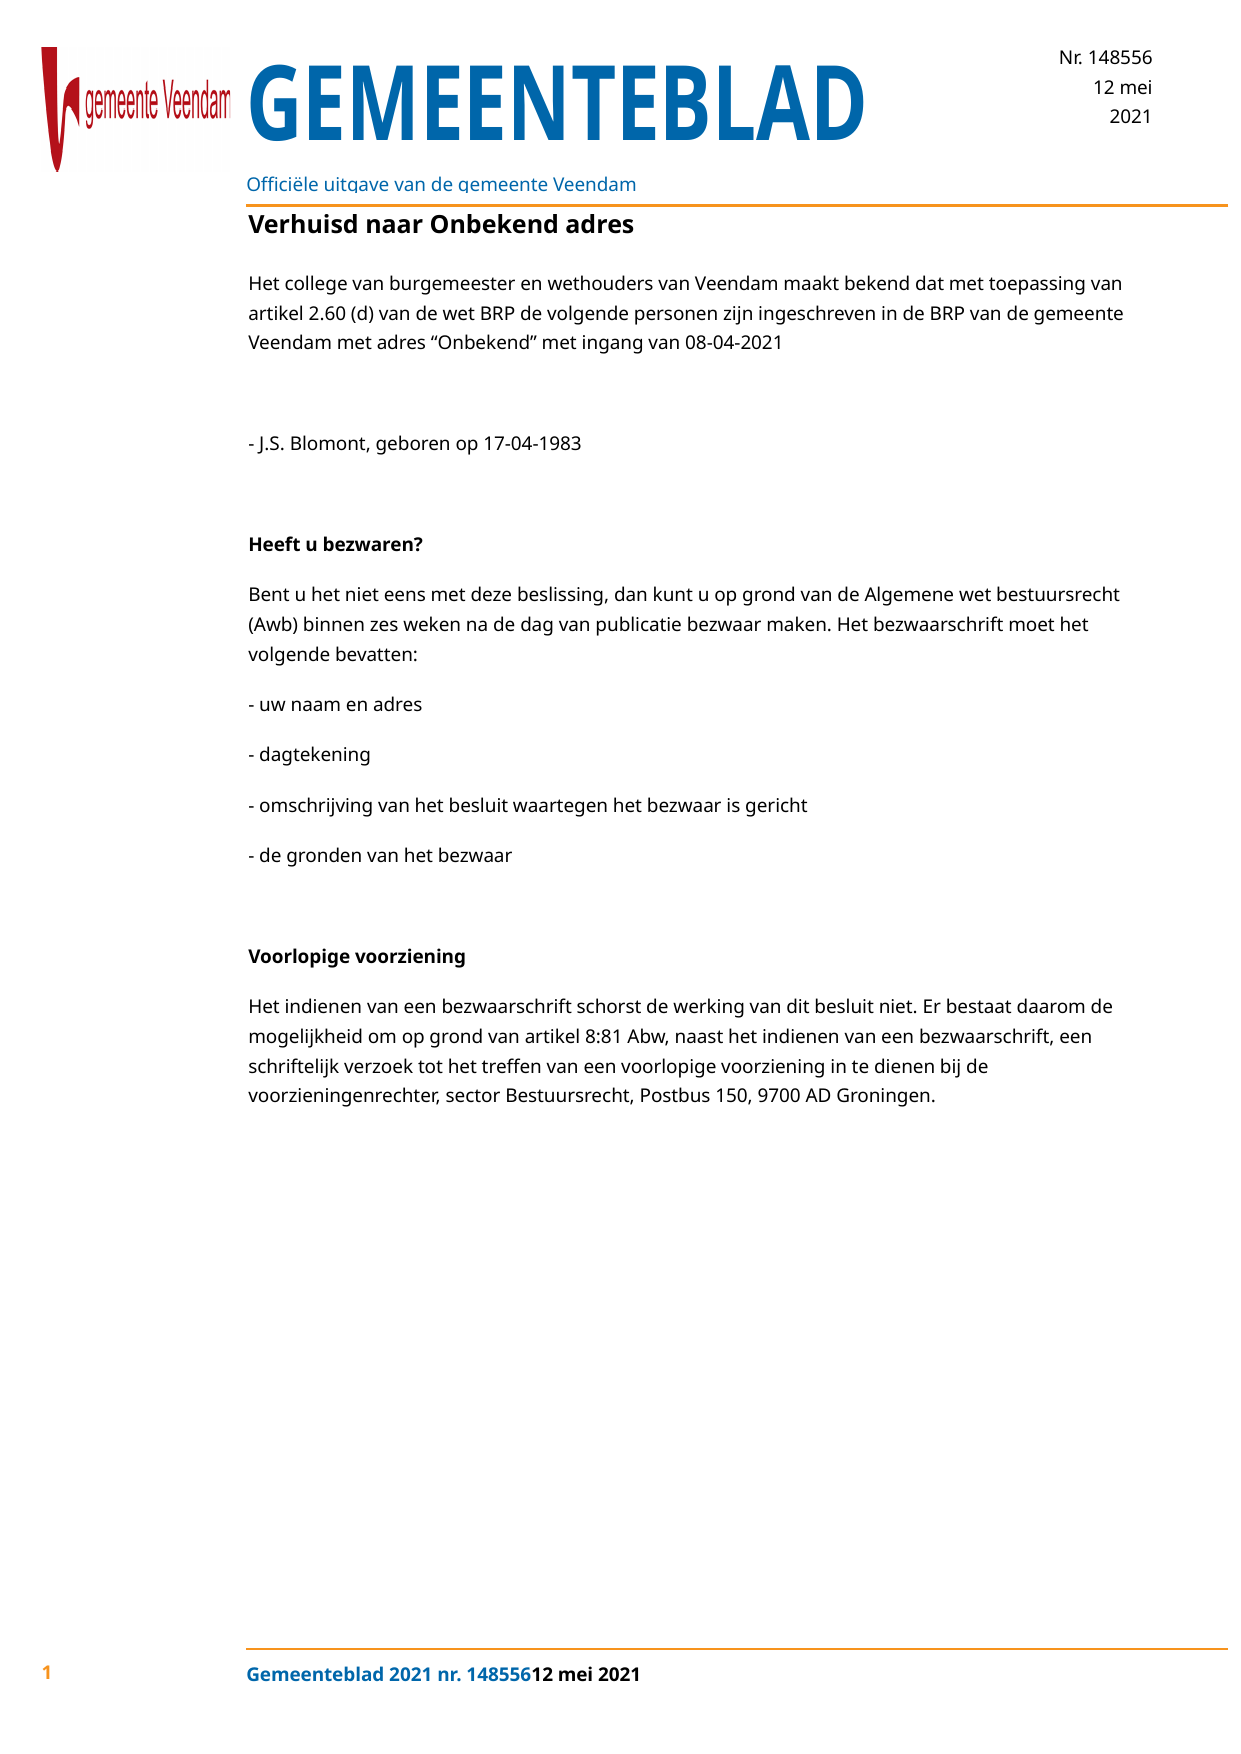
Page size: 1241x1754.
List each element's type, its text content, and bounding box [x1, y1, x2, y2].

picture [41, 47, 231, 172]
text Het indienen van een bezwaarschrift schorst de werking van dit besluit niet. Er bestaat daarom de mogelijkheid om op grond van artikel 8:81 Abw, naast het indienen van een bezwaarschrift, een schriftelijk verzoek tot het treffen van een voorlopige voorziening in te dienen bij de voorzieningenrechter, sector Bestuursrecht, Postbus 150, 9700 AD Groningen. [248, 994, 1152, 1108]
text - dagtekening [248, 742, 1152, 767]
text - omschrijving van het besluit waartegen het bezwaar is gericht [248, 792, 1152, 818]
text Het college van burgemeester en wethouders van Veendam maakt bekend dat met toepassing van artikel 2.60 (d) van de wet BRP de volgende personen zijn ingeschreven in de BRP van de gemeente Veendam met adres “Onbekend” met ingang van 08-04-2021 [248, 270, 1152, 355]
text Heeft u bezwaren? [248, 531, 1152, 557]
text Verhuisd naar Onbekend adres [248, 207, 1152, 241]
text - uw naam en adres [248, 691, 1152, 717]
text - J.S. Blomont, geboren op 17-04-1983 [248, 430, 1152, 456]
text Voorlopige voorziening [248, 943, 1152, 969]
text Bent u het niet eens met deze beslissing, dan kunt u op grond van de Algemene wet bestuursrecht (Awb) binnen zes weken na de dag van publicatie bezwaar maken. Het bezwaarschrift moet het volgende bevatten: [248, 582, 1152, 666]
text - de gronden van het bezwaar [248, 842, 1152, 868]
